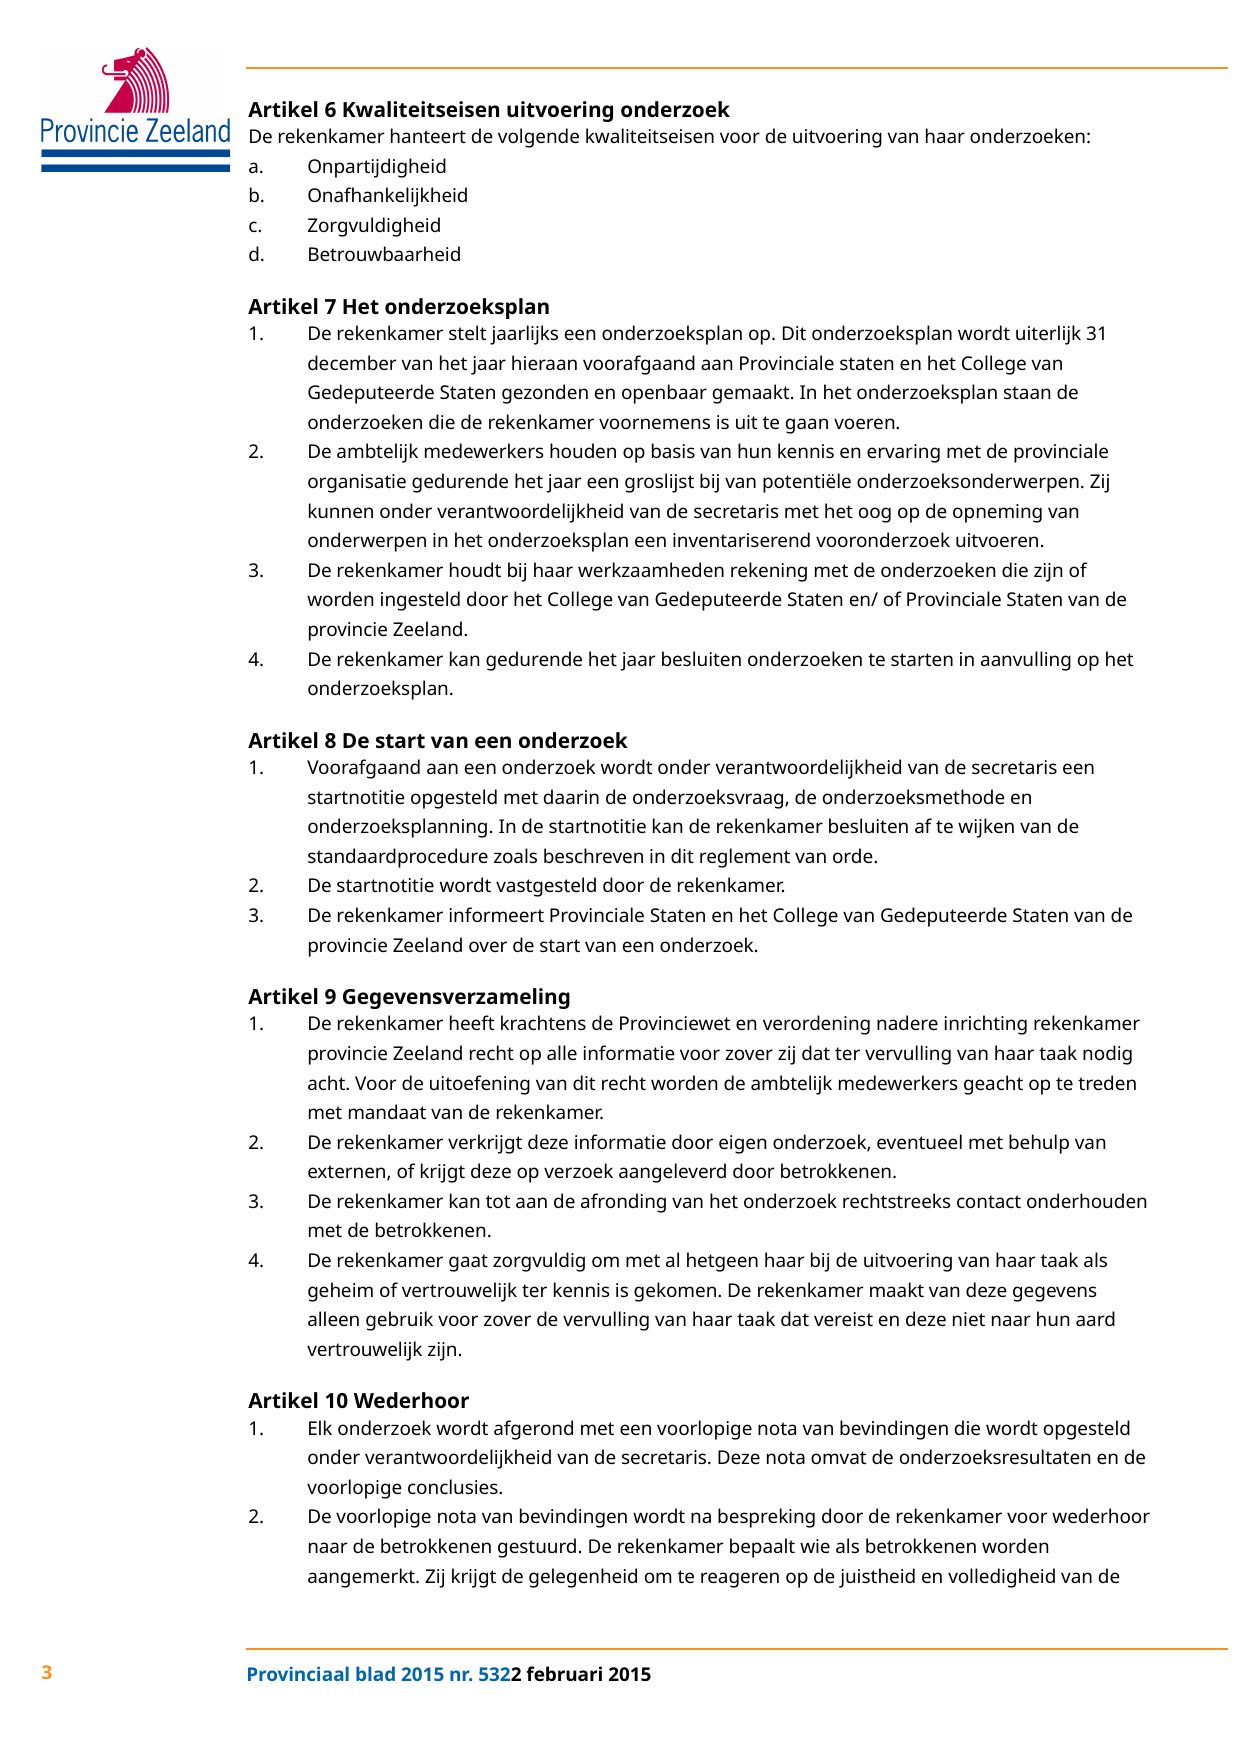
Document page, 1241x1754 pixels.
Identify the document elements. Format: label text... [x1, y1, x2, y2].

list Voorafgaand aan een onderzoek wordt onder verantwoordelijkheid van de secretaris een startnotitie opgesteld met daarin de onderzoeksvraag, de onderzoeksmethode en onderzoeksplanning. In de startnotitie kan de rekenkamer besluiten af te wijken van de standaardprocedure zoals beschreven in dit reglement van orde. [248, 754, 1152, 869]
list De rekenkamer stelt jaarlijks een onderzoeksplan op. Dit onderzoeksplan wordt uiterlijk 31 december van het jaar hieraan voorafgaand aan Provinciale staten en het College van Gedeputeerde Staten gezonden en openbaar gemaakt. In het onderzoeksplan staan de onderzoeken die de rekenkamer voornemens is uit te gaan voeren. [248, 320, 1152, 435]
text Artikel 7 Het onderzoeksplan [248, 292, 1152, 320]
text Artikel 9 Gegevensverzameling [248, 982, 1152, 1011]
text De rekenkamer hanteert de volgende kwaliteitseisen voor de uitvoering van haar onderzoeken: [248, 123, 1152, 149]
list De rekenkamer heeft krachtens de Provinciewet en verordening nadere inrichting rekenkamer provincie Zeeland recht op alle informatie voor zover zij dat ter vervulling van haar taak nodig acht. Voor de uitoefening van dit recht worden de ambtelijk medewerkers geacht op te treden met mandaat van de rekenkamer. [248, 1011, 1152, 1125]
list De rekenkamer kan gedurende het jaar besluiten onderzoeken te starten in aanvulling op het onderzoeksplan. [248, 646, 1152, 701]
list De rekenkamer kan tot aan de afronding van het onderzoek rechtstreeks contact onderhouden met de betrokkenen. [248, 1188, 1152, 1243]
list De rekenkamer informeert Provinciale Staten en het College van Gedeputeerde Staten van de provincie Zeeland over de start van een onderzoek. [248, 902, 1152, 957]
list Onpartijdigheid [248, 153, 1152, 178]
list Zorgvuldigheid [248, 212, 1152, 238]
text Artikel 10 Wederhoor [248, 1386, 1152, 1415]
list De rekenkamer houdt bij haar werkzaamheden rekening met de onderzoeken die zijn of worden ingesteld door het College van Gedeputeerde Staten en/ of Provinciale Staten van de provincie Zeeland. [248, 557, 1152, 642]
list Elk onderzoek wordt afgerond met een voorlopige nota van bevindingen die wordt opgesteld onder verantwoordelijkheid van de secretaris. Deze nota omvat de onderzoeksresultaten en de voorlopige conclusies. [248, 1415, 1152, 1500]
text Artikel 6 Kwaliteitseisen uitvoering onderzoek [248, 95, 1152, 123]
list De rekenkamer verkrijgt deze informatie door eigen onderzoek, eventueel met behulp van externen, of krijgt deze op verzoek aangeleverd door betrokkenen. [248, 1129, 1152, 1184]
picture [41, 47, 231, 172]
list De rekenkamer gaat zorgvuldig om met al hetgeen haar bij de uitvoering van haar taak als geheim of vertrouwelijk ter kennis is gekomen. De rekenkamer maakt van deze gegevens alleen gebruik voor zover de vervulling van haar taak dat vereist en deze niet naar hun aard vertrouwelijk zijn. [248, 1247, 1152, 1362]
list Betrouwbaarheid [248, 242, 1152, 267]
text Artikel 8 De start van een onderzoek [248, 726, 1152, 754]
list Onafhankelijkheid [248, 182, 1152, 208]
list De startnotitie wordt vastgesteld door de rekenkamer. [248, 873, 1152, 898]
list De ambtelijk medewerkers houden op basis van hun kennis en ervaring met de provinciale organisatie gedurende het jaar een groslijst bij van potentiële onderzoeksonderwerpen. Zij kunnen onder verantwoordelijkheid van de secretaris met het oog op de opneming van onderwerpen in het onderzoeksplan een inventariserend vooronderzoek uitvoeren. [248, 439, 1152, 553]
list De voorlopige nota van bevindingen wordt na bespreking door de rekenkamer voor wederhoor naar de betrokkenen gestuurd. De rekenkamer bepaalt wie als betrokkenen worden aangemerkt. Zij krijgt de gelegenheid om te reageren op de juistheid en volledigheid van de [248, 1504, 1152, 1588]
